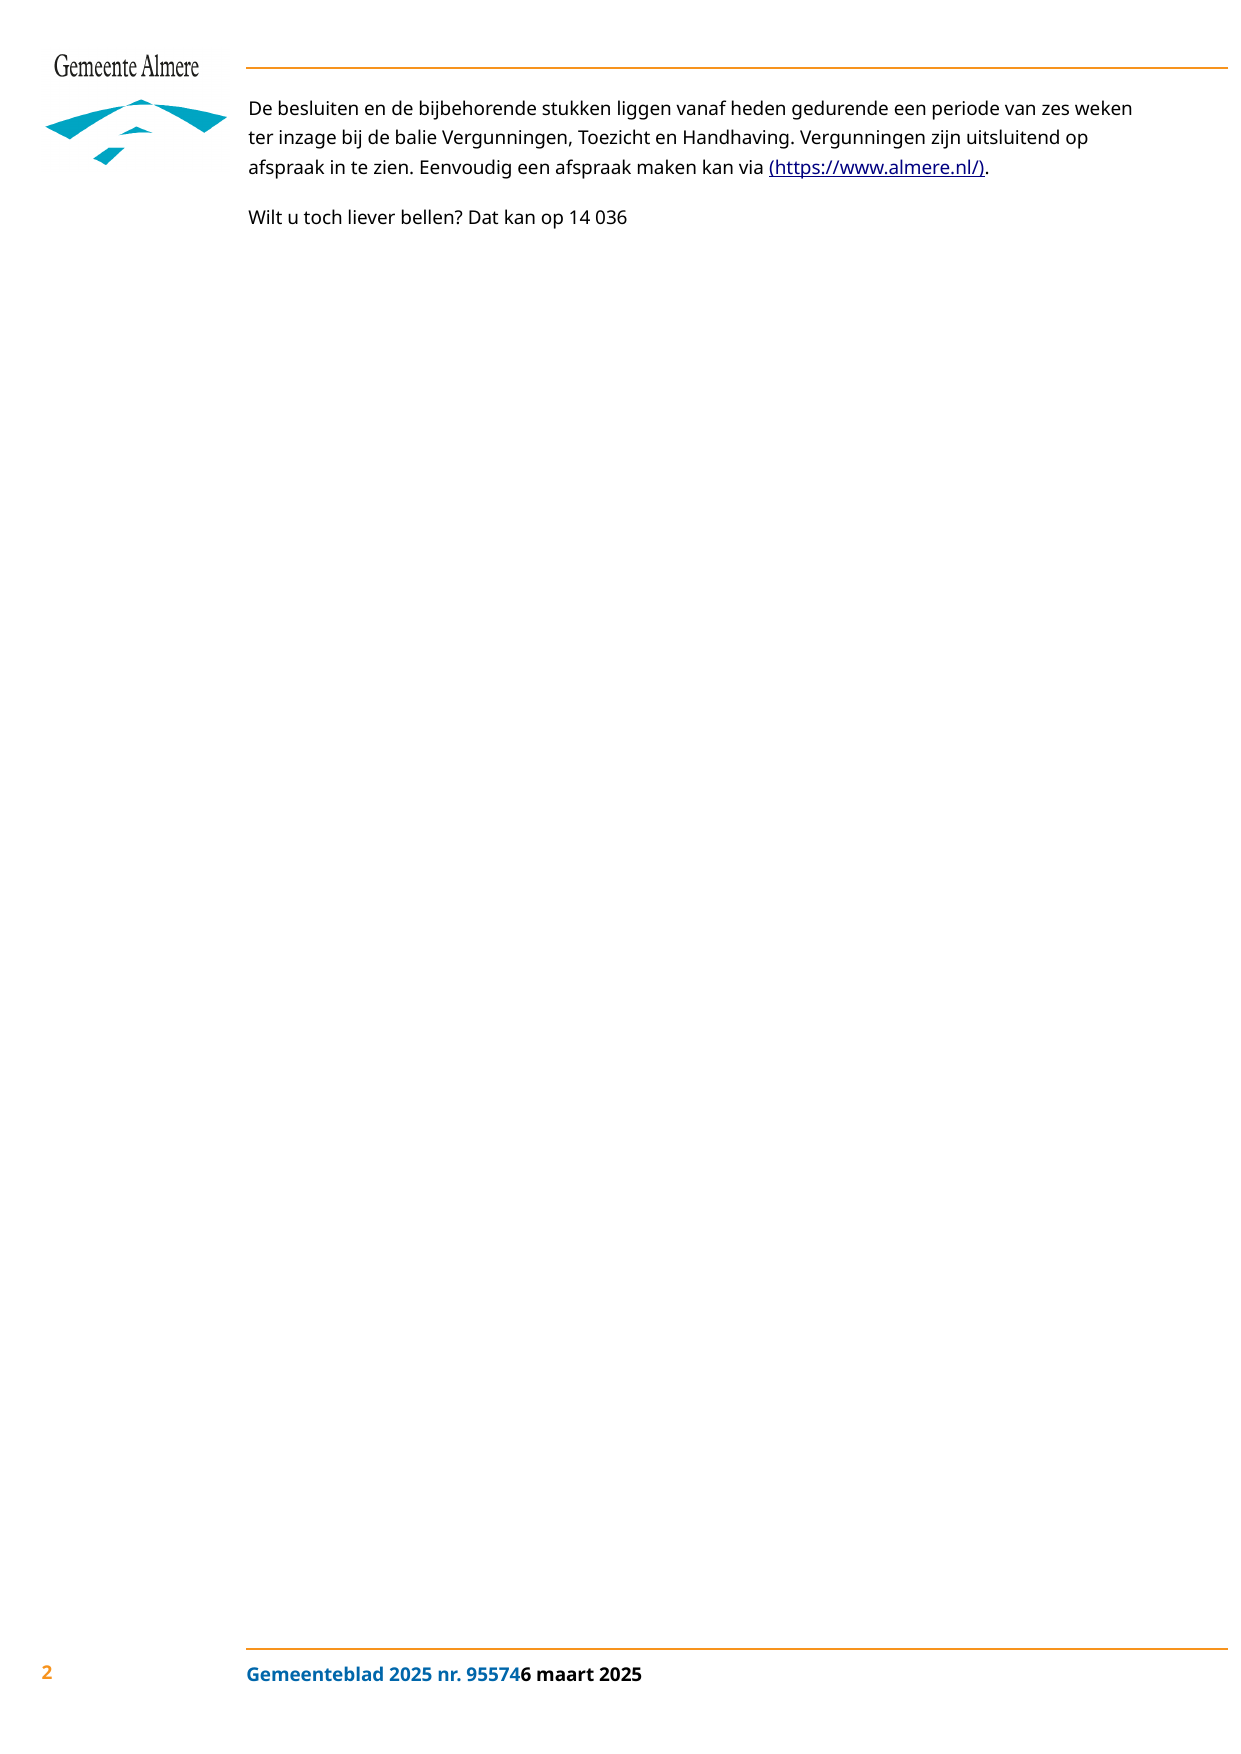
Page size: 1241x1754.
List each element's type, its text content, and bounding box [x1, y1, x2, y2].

text De besluiten en de bijbehorende stukken liggen vanaf heden gedurende een periode van zes weken ter inzage bij de balie Vergunningen, Toezicht en Handhaving. Vergunningen zijn uitsluitend op afspraak in te zien. Eenvoudig een afspraak maken kan via (https://www.almere.nl/). [248, 95, 1152, 180]
picture [41, 47, 231, 172]
text Wilt u toch liever bellen? Dat kan op 14 036 [248, 204, 1152, 230]
